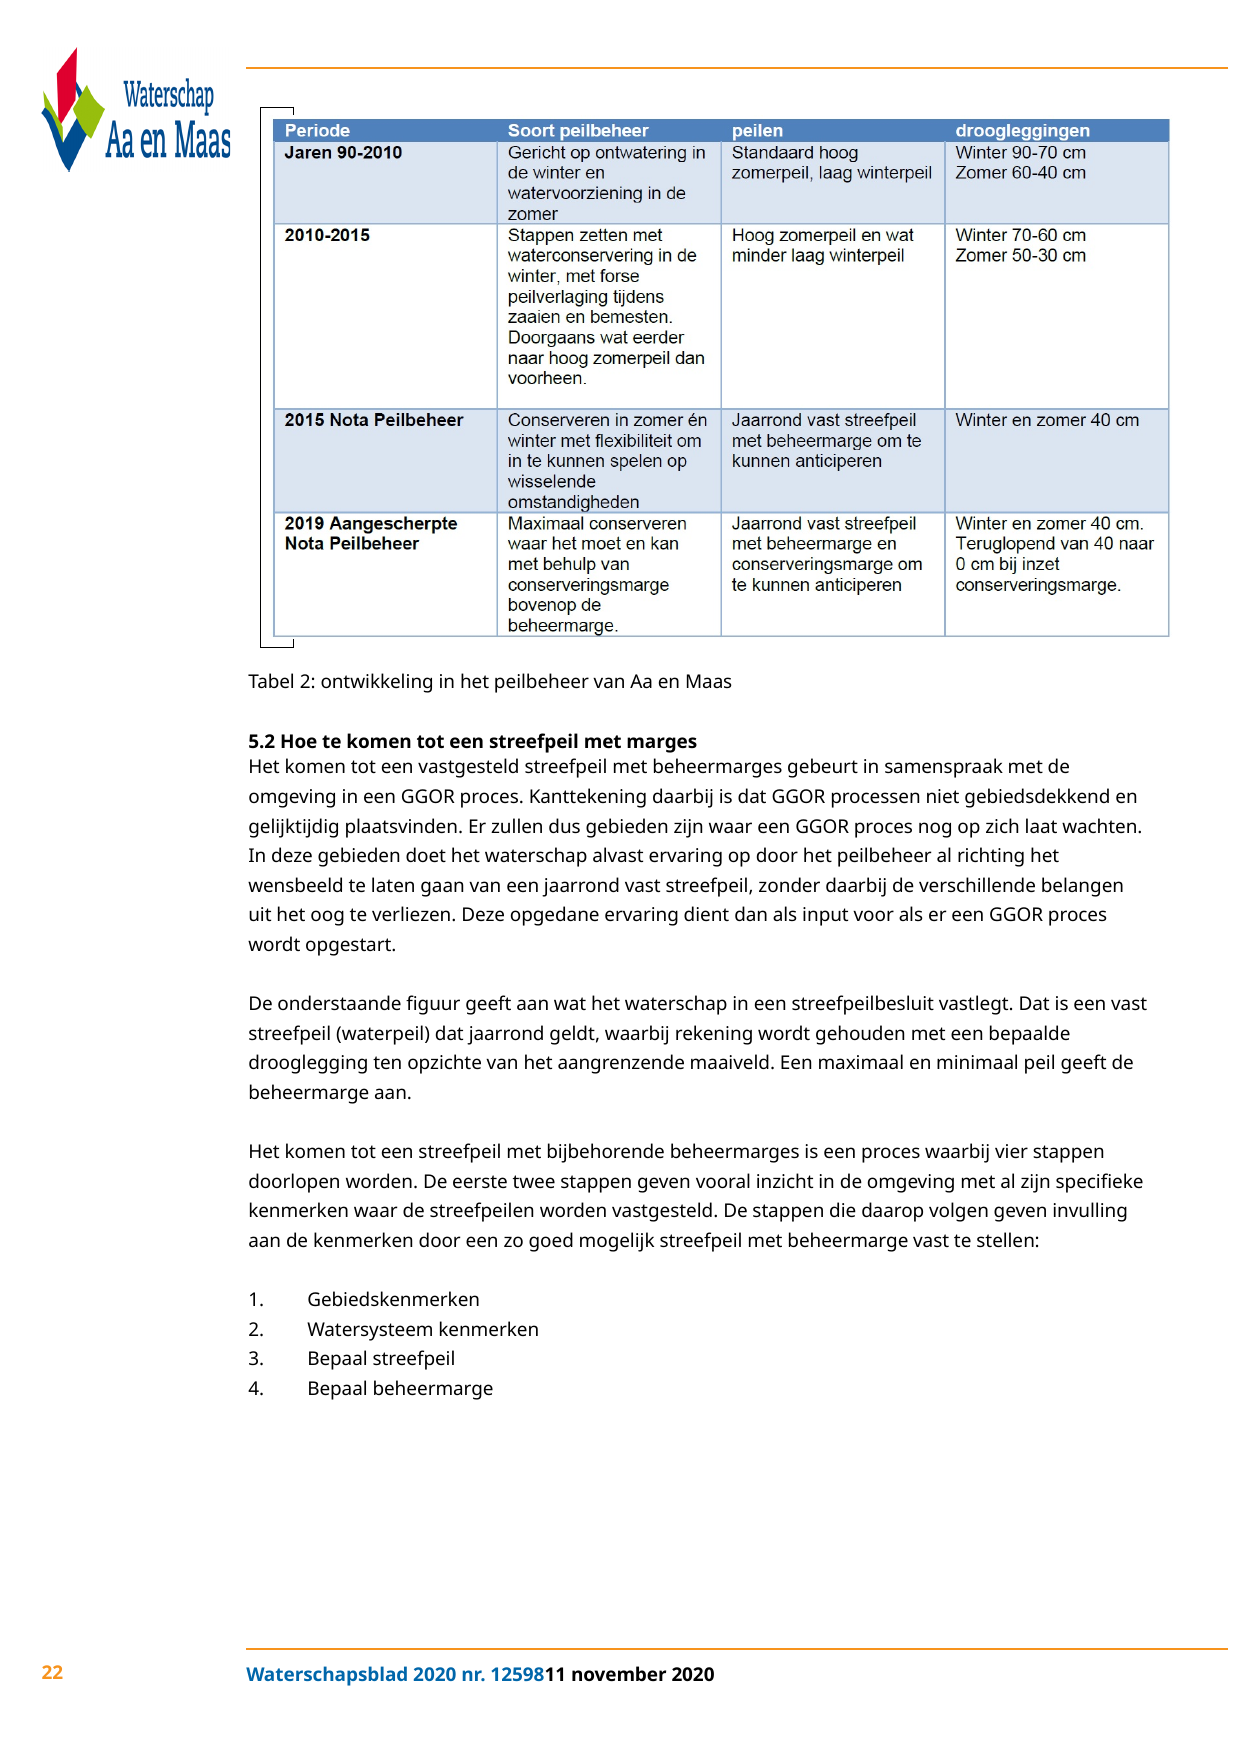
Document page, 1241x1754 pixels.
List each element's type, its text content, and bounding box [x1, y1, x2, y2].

list Watersysteem kenmerken [248, 1316, 1152, 1341]
list Bepaal beheermarge [248, 1375, 1152, 1401]
text 5.2 Hoe te komen tot een streefpeil met marges [248, 728, 1152, 754]
text De onderstaande figuur geeft aan wat het waterschap in een streefpeilbesluit vastlegt. Dat is een vast streefpeil (waterpeil) dat jaarrond geldt, waarbij rekening wordt gehouden met een bepaalde drooglegging ten opzichte van het aangrenzende maaiveld. Een maximaal en minimaal peil geeft de beheermarge aan. [248, 990, 1152, 1105]
list Bepaal streefpeil [248, 1345, 1152, 1371]
text Tabel 2: ontwikkeling in het peilbeheer van Aa en Maas [248, 669, 1152, 694]
text Het komen tot een streefpeil met bijbehorende beheermarges is een proces waarbij vier stappen doorlopen worden. De eerste twee stappen geven vooral inzicht in de omgeving met al zijn specifieke kenmerken waar de streefpeilen worden vastgesteld. De stappen die daarop volgen geven invulling aan de kenmerken door een zo goed mogelijk streefpeil met beheermarge vast te stellen: [248, 1138, 1152, 1253]
picture [41, 47, 231, 172]
list Gebiedskenmerken [248, 1286, 1152, 1312]
text Het komen tot een vastgesteld streefpeil met beheermarges gebeurt in samenspraak met de omgeving in een GGOR proces. Kanttekening daarbij is dat GGOR processen niet gebiedsdekkend en gelijktijdig plaatsvinden. Er zullen dus gebieden zijn waar een GGOR proces nog op zich laat wachten. In deze gebieden doet het waterschap alvast ervaring op door het peilbeheer al richting het wensbeeld te laten gaan van een jaarrond vast streefpeil, zonder daarbij de verschillende belangen uit het oog te verliezen. Deze opgedane ervaring dient dan als input voor als er een GGOR proces wordt opgestart. [248, 754, 1152, 957]
picture [268, 115, 1173, 639]
